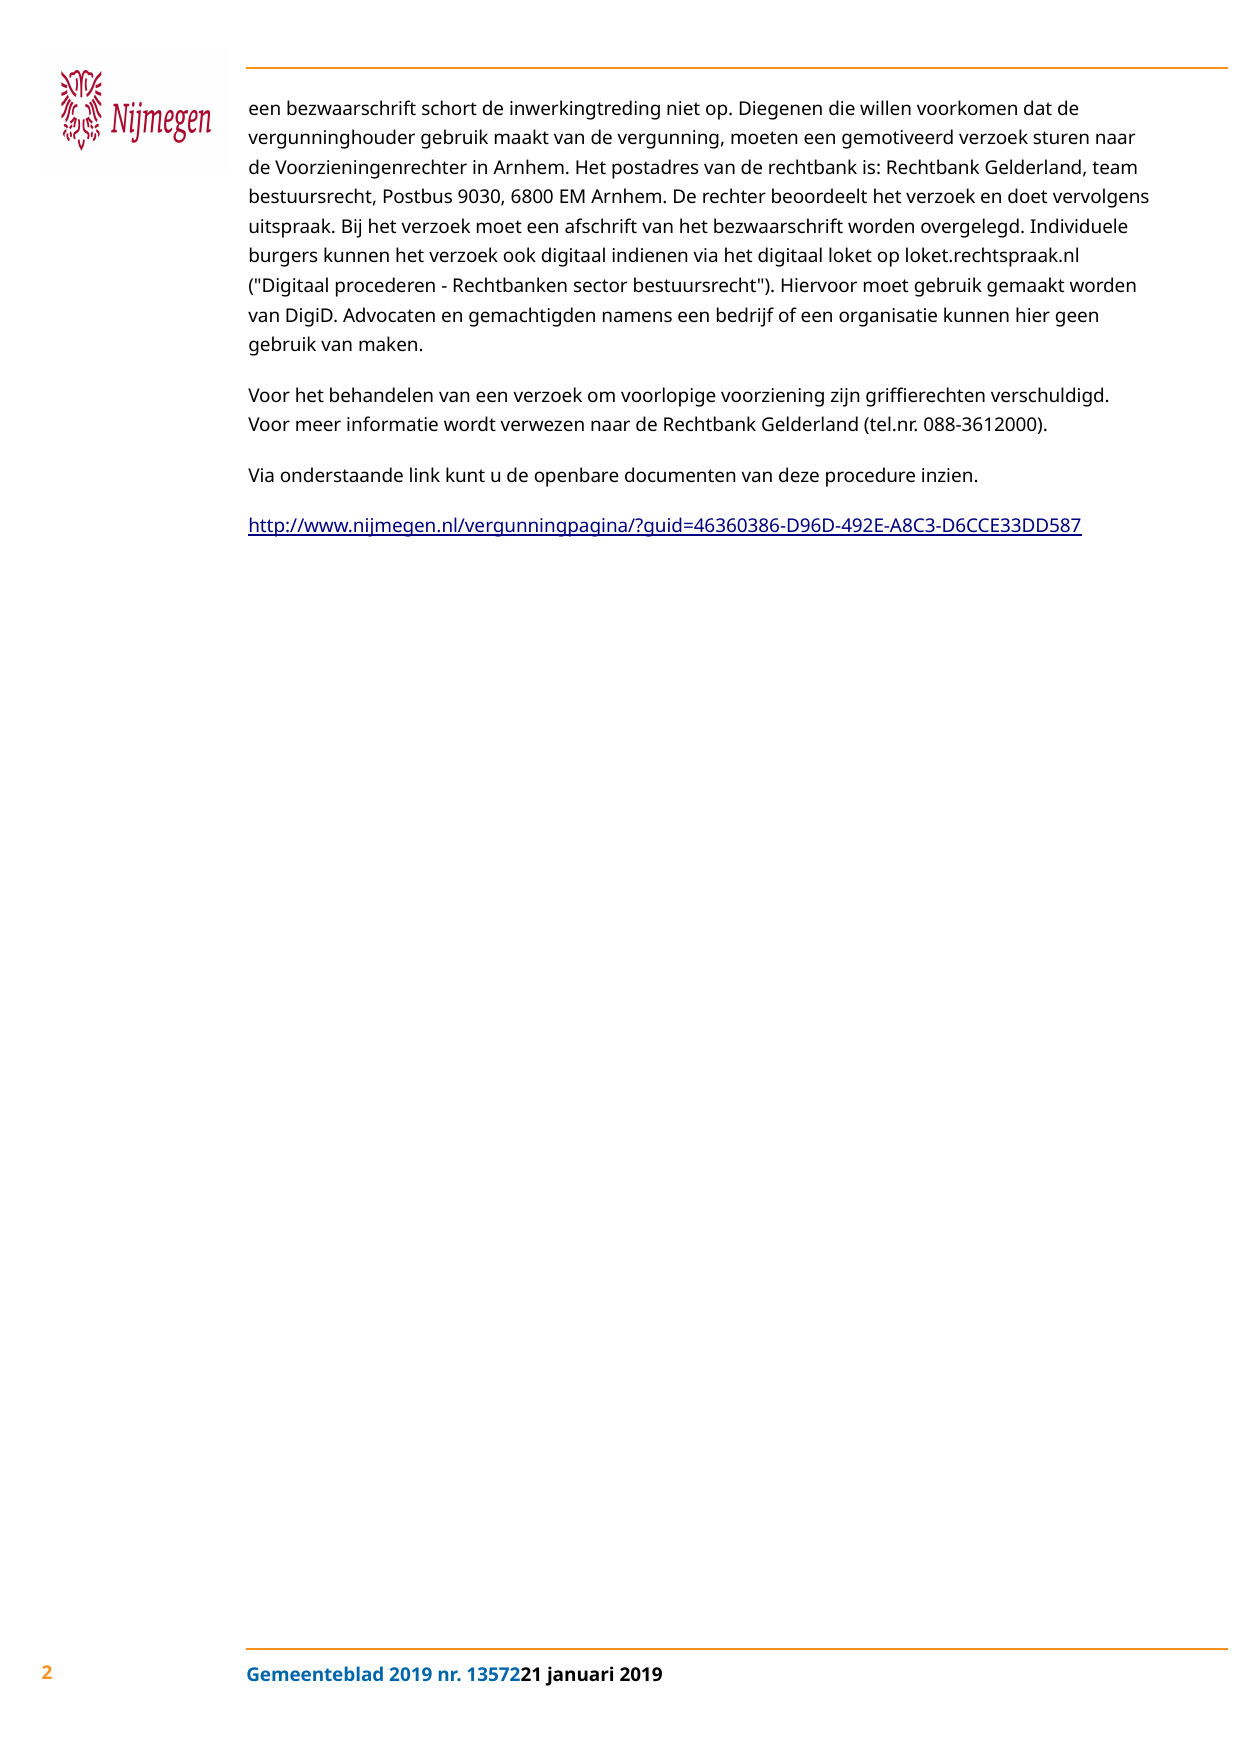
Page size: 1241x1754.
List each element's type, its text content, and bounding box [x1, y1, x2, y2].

text http://www.nijmegen.nl/vergunningpagina/?guid=46360386-D96D-492E-A8C3-D6CCE33DD587 [248, 512, 1152, 538]
text Voor het behandelen van een verzoek om voorlopige voorziening zijn griffierechten verschuldigd. Voor meer informatie wordt verwezen naar de Rechtbank Gelderland (tel.nr. 088-3612000). [248, 382, 1152, 437]
text een bezwaarschrift schort de inwerkingtreding niet op. Diegenen die willen voorkomen dat de vergunninghouder gebruik maakt van de vergunning, moeten een gemotiveerd verzoek sturen naar de Voorzieningenrechter in Arnhem. Het postadres van de rechtbank is: Rechtbank Gelderland, team bestuursrecht, Postbus 9030, 6800 EM Arnhem. De rechter beoordeelt het verzoek en doet vervolgens uitspraak. Bij het verzoek moet een afschrift van het bezwaarschrift worden overgelegd. Individuele burgers kunnen het verzoek ook digitaal indienen via het digitaal loket op loket.rechtspraak.nl ("Digitaal procederen - Rechtbanken sector bestuursrecht"). Hiervoor moet gebruik gemaakt worden van DigiD. Advocaten en gemachtigden namens een bedrijf of een organisatie kunnen hier geen gebruik van maken. [248, 95, 1152, 357]
picture [41, 47, 231, 172]
text Via onderstaande link kunt u de openbare documenten van deze procedure inzien. [248, 462, 1152, 488]
